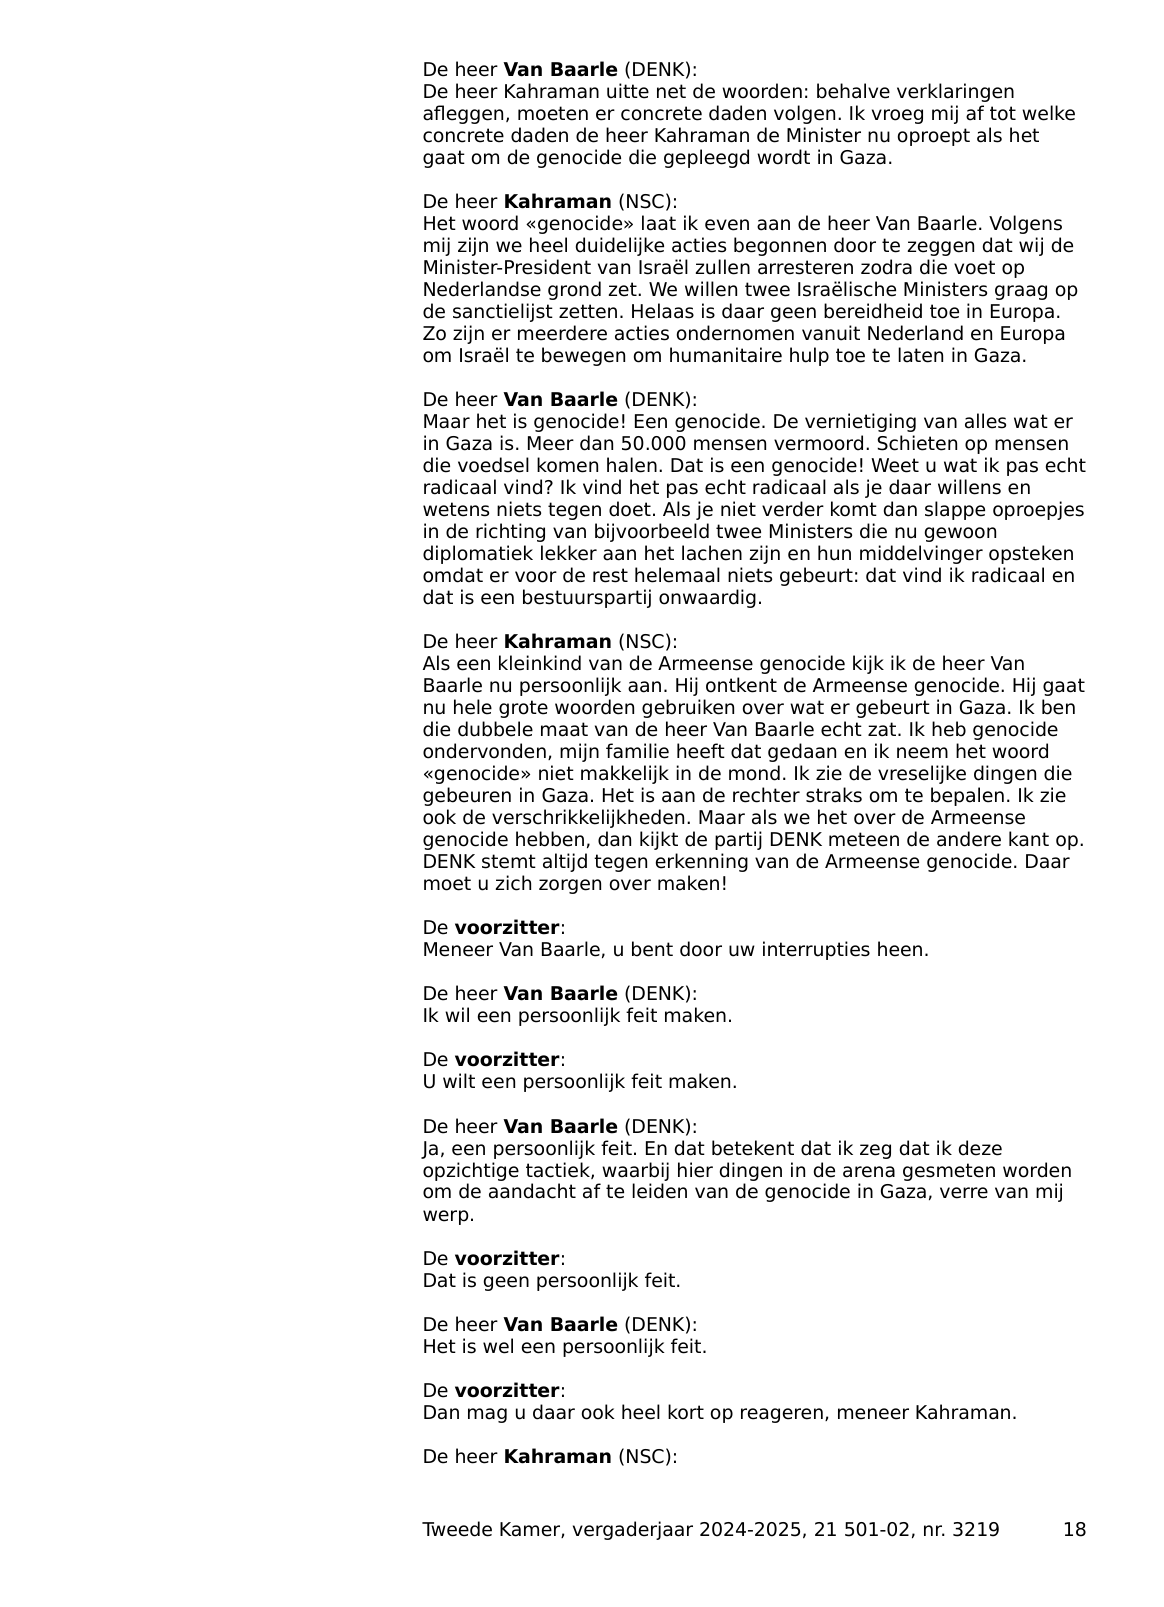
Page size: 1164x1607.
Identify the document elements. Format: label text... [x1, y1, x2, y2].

text De heer Kahraman uitte net de woorden: behalve verklaringen afleggen, moeten er concrete daden volgen. Ik vroeg mij af tot welke concrete daden de heer Kahraman de Minister nu oproept als het gaat om de genocide die gepleegd wordt in Gaza. [422, 81, 1087, 169]
text De heer Van Baarle (DENK): [422, 389, 1087, 411]
text De heer Kahraman (NSC): [422, 631, 1087, 653]
text Het woord «genocide» laat ik even aan de heer Van Baarle. Volgens mij zijn we heel duidelijke acties begonnen door te zeggen dat wij de Minister-President van Israël zullen arresteren zodra die voet op Nederlandse grond zet. We willen twee Israëlische Ministers graag op de sanctielijst zetten. Helaas is daar geen bereidheid toe in Europa. Zo zijn er meerdere acties ondernomen vanuit Nederland en Europa om Israël te bewegen om humanitaire hulp toe te laten in Gaza. [422, 213, 1087, 367]
text Maar het is genocide! Een genocide. De vernietiging van alles wat er in Gaza is. Meer dan 50.000 mensen vermoord. Schieten op mensen die voedsel komen halen. Dat is een genocide! Weet u wat ik pas echt radicaal vind? Ik vind het pas echt radicaal als je daar willens en wetens niets tegen doet. Als je niet verder komt dan slappe oproepjes in de richting van bijvoorbeeld twee Ministers die nu gewoon diplomatiek lekker aan het lachen zijn en hun middelvinger opsteken omdat er voor de rest helemaal niets gebeurt: dat vind ik radicaal en dat is een bestuurspartij onwaardig. [422, 411, 1087, 609]
text U wilt een persoonlijk feit maken. [422, 1071, 1087, 1093]
text De heer Kahraman (NSC): [422, 191, 1087, 213]
text De voorzitter: [422, 1248, 1087, 1269]
text De heer Van Baarle (DENK): [422, 1116, 1087, 1137]
text Meneer Van Baarle, u bent door uw interrupties heen. [422, 939, 1087, 961]
text De voorzitter: [422, 1380, 1087, 1402]
text De voorzitter: [422, 1049, 1087, 1071]
text De heer Kahraman (NSC): [422, 1446, 1087, 1468]
text Dat is geen persoonlijk feit. [422, 1269, 1087, 1292]
text De heer Van Baarle (DENK): [422, 983, 1087, 1005]
text Het is wel een persoonlijk feit. [422, 1336, 1087, 1358]
text De voorzitter: [422, 917, 1087, 939]
text Als een kleinkind van de Armeense genocide kijk ik de heer Van Baarle nu persoonlijk aan. Hij ontkent de Armeense genocide. Hij gaat nu hele grote woorden gebruiken over wat er gebeurt in Gaza. Ik ben die dubbele maat van de heer Van Baarle echt zat. Ik heb genocide ondervonden, mijn familie heeft dat gedaan en ik neem het woord «genocide» niet makkelijk in de mond. Ik zie de vreselijke dingen die gebeuren in Gaza. Het is aan de rechter straks om te bepalen. Ik zie ook de verschrikkelijkheden. Maar als we het over de Armeense genocide hebben, dan kijkt de partij DENK meteen de andere kant op. DENK stemt altijd tegen erkenning van de Armeense genocide. Daar moet u zich zorgen over maken! [422, 653, 1087, 895]
text Dan mag u daar ook heel kort op reageren, meneer Kahraman. [422, 1402, 1087, 1424]
text Ik wil een persoonlijk feit maken. [422, 1005, 1087, 1027]
text De heer Van Baarle (DENK): [422, 1314, 1087, 1336]
text Ja, een persoonlijk feit. En dat betekent dat ik zeg dat ik deze opzichtige tactiek, waarbij hier dingen in de arena gesmeten worden om de aandacht af te leiden van de genocide in Gaza, verre van mij werp. [422, 1137, 1087, 1225]
text De heer Van Baarle (DENK): [422, 59, 1087, 81]
